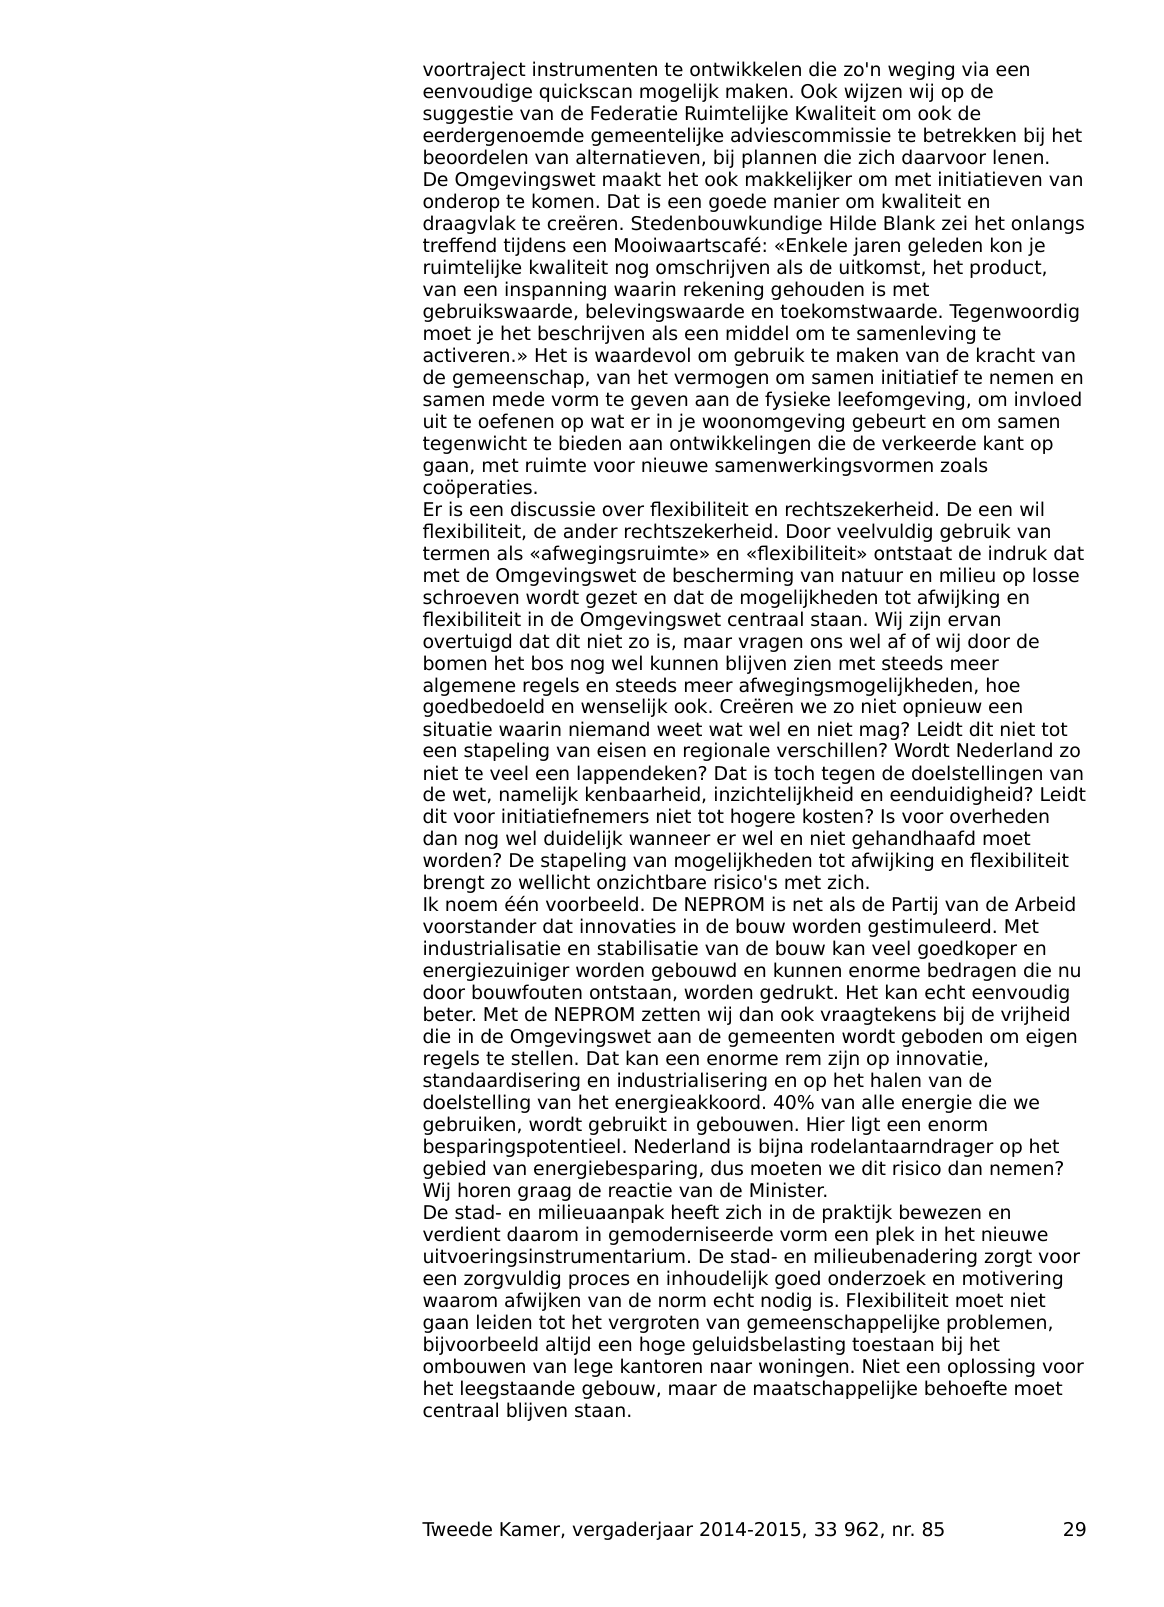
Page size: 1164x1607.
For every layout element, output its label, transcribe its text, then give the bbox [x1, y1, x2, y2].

text Ik noem één voorbeeld. De NEPROM is net als de Partij van de Arbeid voorstander dat innovaties in de bouw worden gestimuleerd. Met industrialisatie en stabilisatie van de bouw kan veel goedkoper en energiezuiniger worden gebouwd en kunnen enorme bedragen die nu door bouwfouten ontstaan, worden gedrukt. Het kan echt eenvoudig beter. Met de NEPROM zetten wij dan ook vraagtekens bij de vrijheid die in de Omgevingswet aan de gemeenten wordt geboden om eigen regels te stellen. Dat kan een enorme rem zijn op innovatie, standaardisering en industrialisering en op het halen van de doelstelling van het energieakkoord. 40% van alle energie die we gebruiken, wordt gebruikt in gebouwen. Hier ligt een enorm besparingspotentieel. Nederland is bijna rodelantaarndrager op het gebied van energiebesparing, dus moeten we dit risico dan nemen? Wij horen graag de reactie van de Minister. [422, 894, 1087, 1202]
text De stad- en milieuaanpak heeft zich in de praktijk bewezen en verdient daarom in gemoderniseerde vorm een plek in het nieuwe uitvoeringsinstrumentarium. De stad- en milieubenadering zorgt voor een zorgvuldig proces en inhoudelijk goed onderzoek en motivering waarom afwijken van de norm echt nodig is. Flexibiliteit moet niet gaan leiden tot het vergroten van gemeenschappelijke problemen, bijvoorbeeld altijd een hoge geluidsbelasting toestaan bij het ombouwen van lege kantoren naar woningen. Niet een oplossing voor het leegstaande gebouw, maar de maatschappelijke behoefte moet centraal blijven staan. [422, 1202, 1087, 1422]
text Er is een discussie over flexibiliteit en rechtszekerheid. De een wil flexibiliteit, de ander rechtszekerheid. Door veelvuldig gebruik van termen als «afwegingsruimte» en «flexibiliteit» ontstaat de indruk dat met de Omgevingswet de bescherming van natuur en milieu op losse schroeven wordt gezet en dat de mogelijkheden tot afwijking en flexibiliteit in de Omgevingswet centraal staan. Wij zijn ervan overtuigd dat dit niet zo is, maar vragen ons wel af of wij door de bomen het bos nog wel kunnen blijven zien met steeds meer algemene regels en steeds meer afwegingsmogelijkheden, hoe goedbedoeld en wenselijk ook. Creëren we zo niet opnieuw een situatie waarin niemand weet wat wel en niet mag? Leidt dit niet tot een stapeling van eisen en regionale verschillen? Wordt Nederland zo niet te veel een lappendeken? Dat is toch tegen de doelstellingen van de wet, namelijk kenbaarheid, inzichtelijkheid en eenduidigheid? Leidt dit voor initiatiefnemers niet tot hogere kosten? Is voor overheden dan nog wel duidelijk wanneer er wel en niet gehandhaafd moet worden? De stapeling van mogelijkheden tot afwijking en flexibiliteit brengt zo wellicht onzichtbare risico's met zich. [422, 499, 1087, 894]
text De Omgevingswet maakt het ook makkelijker om met initiatieven van onderop te komen. Dat is een goede manier om kwaliteit en draagvlak te creëren. Stedenbouwkundige Hilde Blank zei het onlangs treffend tijdens een Mooiwaartscafé: «Enkele jaren geleden kon je ruimtelijke kwaliteit nog omschrijven als de uitkomst, het product, van een inspanning waarin rekening gehouden is met gebruikswaarde, belevingswaarde en toekomstwaarde. Tegenwoordig moet je het beschrijven als een middel om te samenleving te activeren.» Het is waardevol om gebruik te maken van de kracht van de gemeenschap, van het vermogen om samen initiatief te nemen en samen mede vorm te geven aan de fysieke leefomgeving, om invloed uit te oefenen op wat er in je woonomgeving gebeurt en om samen tegenwicht te bieden aan ontwikkelingen die de verkeerde kant op gaan, met ruimte voor nieuwe samenwerkingsvormen zoals coöperaties. [422, 169, 1087, 499]
text voortraject instrumenten te ontwikkelen die zo'n weging via een eenvoudige quickscan mogelijk maken. Ook wijzen wij op de suggestie van de Federatie Ruimtelijke Kwaliteit om ook de eerdergenoemde gemeentelijke adviescommissie te betrekken bij het beoordelen van alternatieven, bij plannen die zich daarvoor lenen. [422, 59, 1087, 169]
